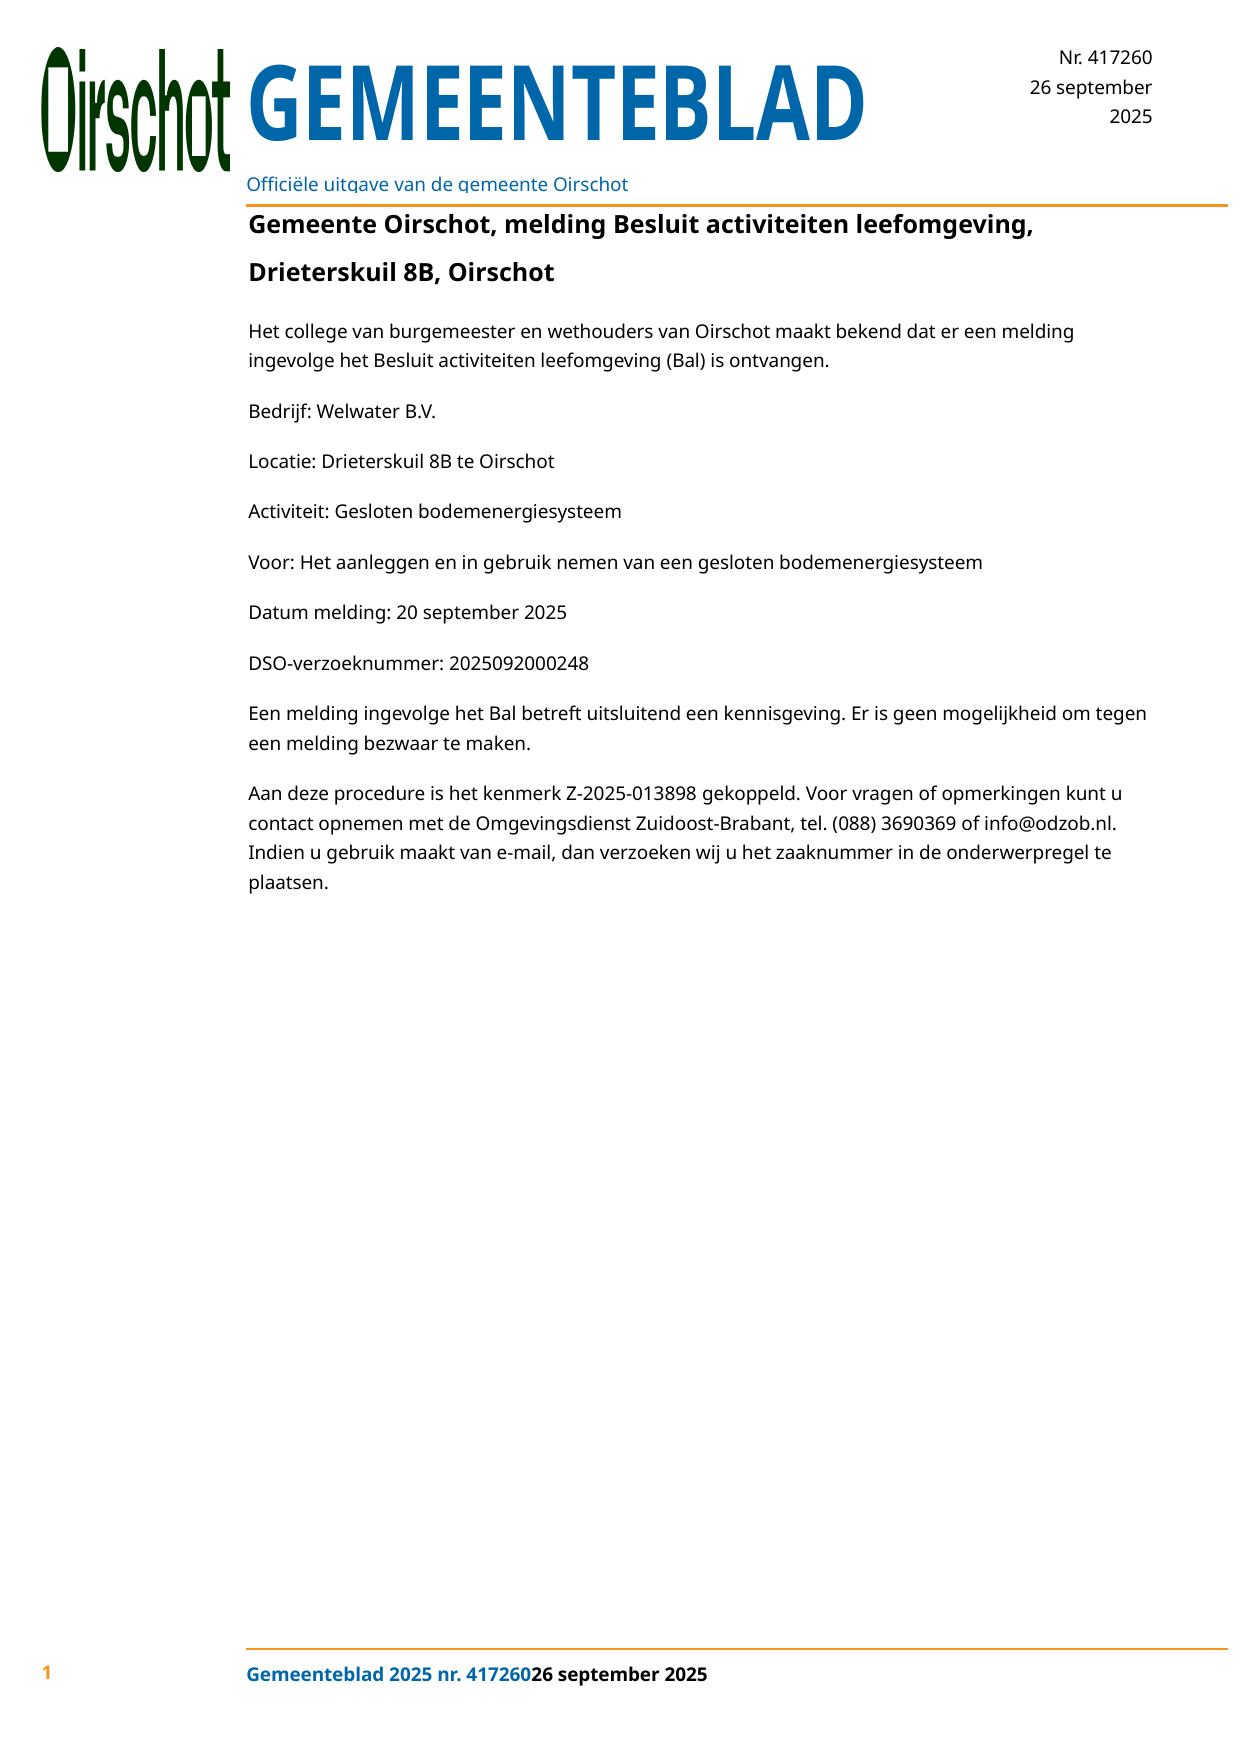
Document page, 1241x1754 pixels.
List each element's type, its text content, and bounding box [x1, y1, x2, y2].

text Gemeente Oirschot, melding Besluit activiteiten leefomgeving, Drieterskuil 8B, Oirschot [248, 207, 1152, 288]
text Datum melding: 20 september 2025 [248, 599, 1152, 625]
text Aan deze procedure is het kenmerk Z-2025-013898 gekoppeld. Voor vragen of opmerkingen kunt u contact opnemen met de Omgevingsdienst Zuidoost-Brabant, tel. (088) 3690369 of info@odzob.nl. Indien u gebruik maakt van e-mail, dan verzoeken wij u het zaaknummer in de onderwerpregel te plaatsen. [248, 780, 1152, 895]
picture [41, 47, 231, 172]
text Bedrijf: Welwater B.V. [248, 398, 1152, 424]
text Locatie: Drieterskuil 8B te Oirschot [248, 448, 1152, 474]
text Het college van burgemeester en wethouders van Oirschot maakt bekend dat er een melding ingevolge het Besluit activiteiten leefomgeving (Bal) is ontvangen. [248, 318, 1152, 373]
text DSO-verzoeknummer: 2025092000248 [248, 650, 1152, 676]
text Activiteit: Gesloten bodemenergiesysteem [248, 499, 1152, 524]
text Voor: Het aanleggen en in gebruik nemen van een gesloten bodemenergiesysteem [248, 549, 1152, 575]
text Een melding ingevolge het Bal betreft uitsluitend een kennisgeving. Er is geen mogelijkheid om tegen een melding bezwaar te maken. [248, 700, 1152, 756]
